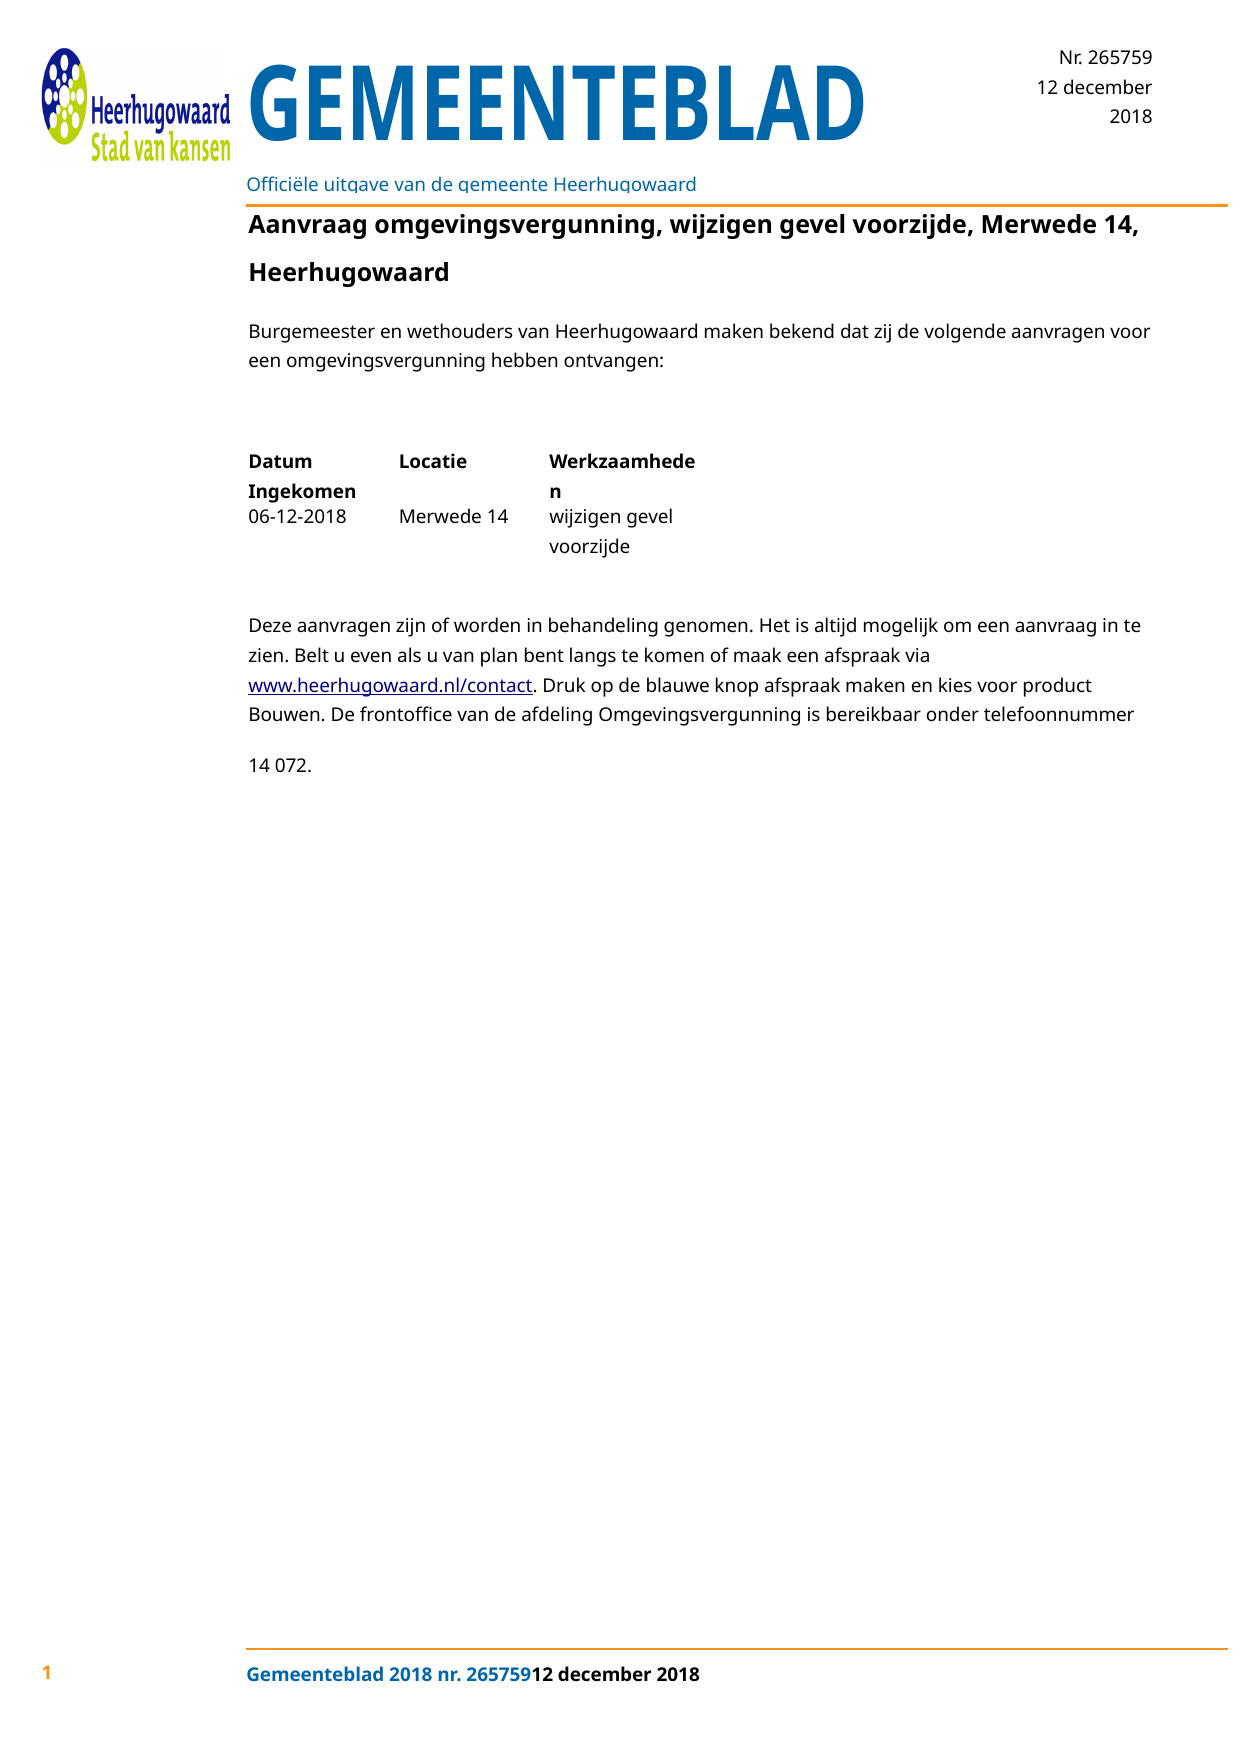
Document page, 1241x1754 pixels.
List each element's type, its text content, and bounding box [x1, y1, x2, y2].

table_header Datum Ingekomen [248, 449, 398, 504]
table_header Locatie [399, 449, 549, 504]
picture [41, 47, 231, 172]
table_cell Merwede 14 [399, 504, 549, 559]
table_cell wijzigen gevel voorzijde [549, 504, 700, 559]
text 14 072. [248, 752, 1152, 778]
text Aanvraag omgevingsvergunning, wijzigen gevel voorzijde, Merwede 14, Heerhugowaard [248, 207, 1152, 288]
text Deze aanvragen zijn of worden in behandeling genomen. Het is altijd mogelijk om een aanvraag in te zien. Belt u even als u van plan bent langs te komen of maak een afspraak via www.heerhugowaard.nl/contact. Druk op de blauwe knop afspraak maken en kies voor product Bouwen. De frontoffice van de afdeling Omgevingsvergunning is bereikbaar onder telefoonnummer [248, 613, 1152, 727]
text Burgemeester en wethouders van Heerhugowaard maken bekend dat zij de volgende aanvragen voor een omgevingsvergunning hebben ontvangen: [248, 318, 1152, 373]
table_cell 06-12-2018 [248, 504, 398, 559]
table_header Werkzaamheden [549, 449, 700, 504]
